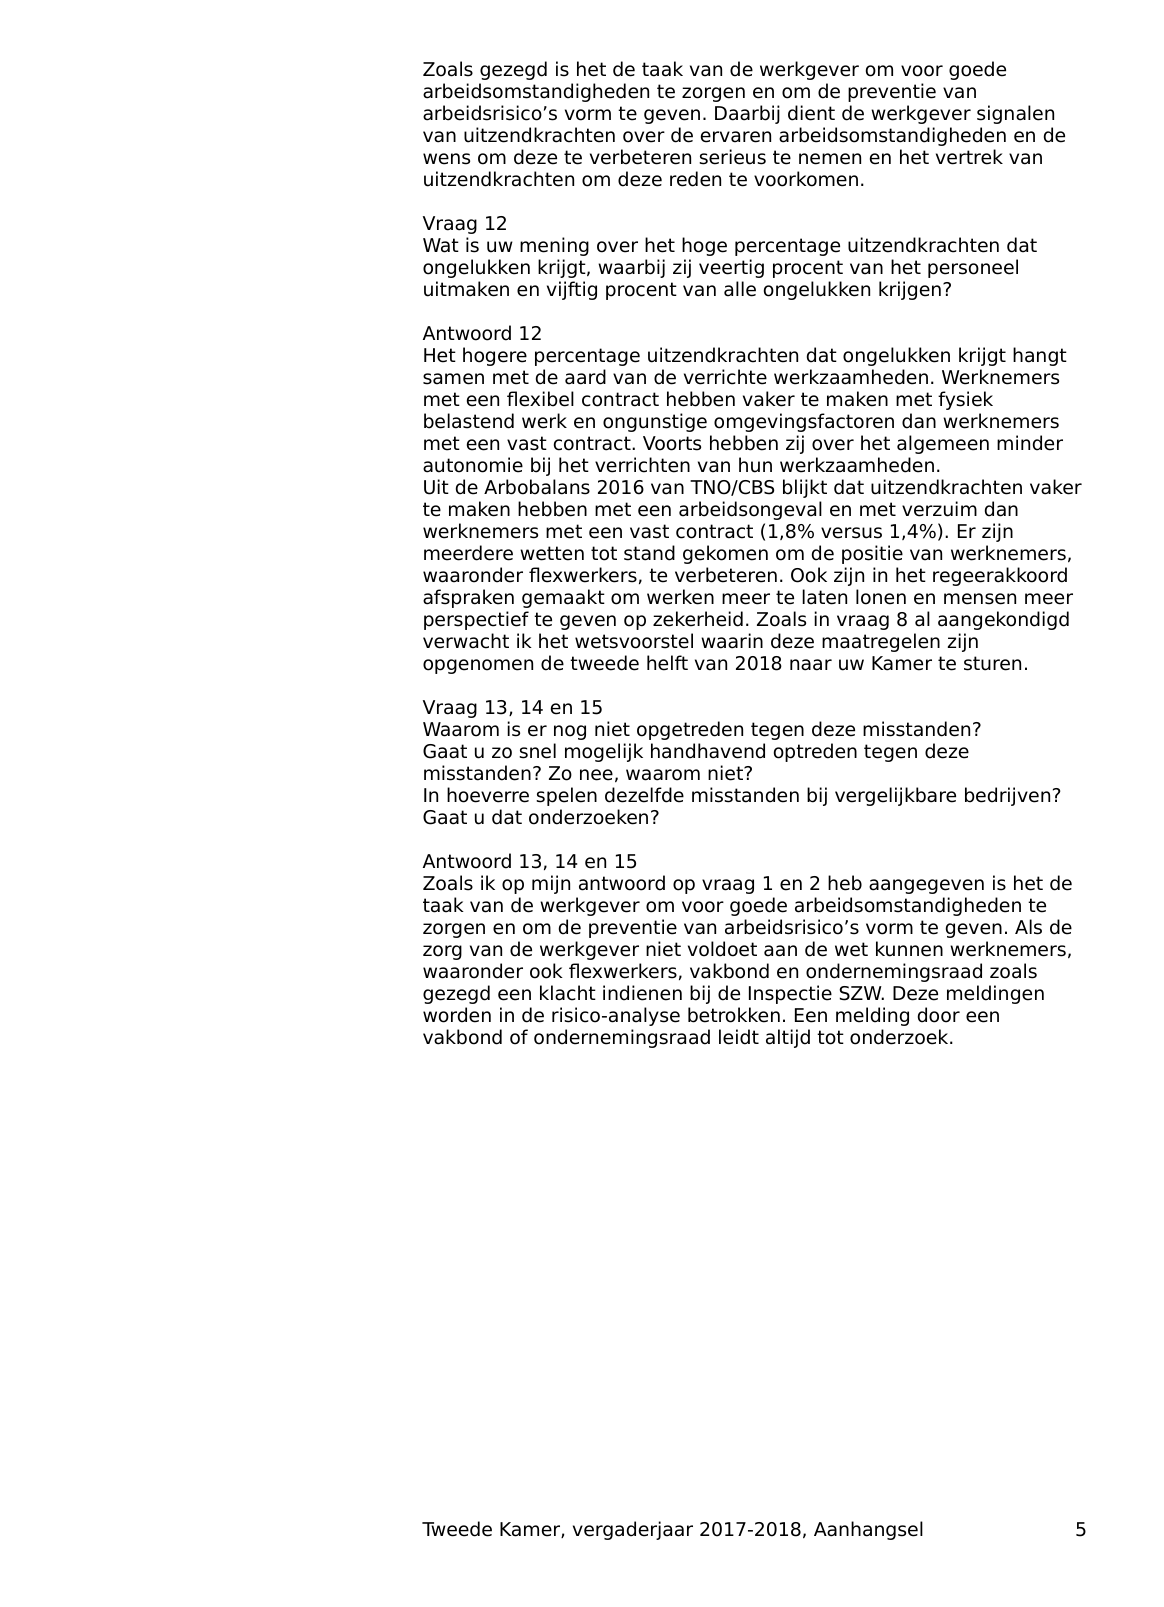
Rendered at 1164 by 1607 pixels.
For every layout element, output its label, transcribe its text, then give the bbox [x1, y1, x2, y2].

text Uit de Arbobalans 2016 van TNO/CBS blijkt dat uitzendkrachten vaker te maken hebben met een arbeidsongeval en met verzuim dan werknemers met een vast contract (1,8% versus 1,4%). Er zijn meerdere wetten tot stand gekomen om de positie van werknemers, waaronder flexwerkers, te verbeteren. Ook zijn in het regeerakkoord afspraken gemaakt om werken meer te laten lonen en mensen meer perspectief te geven op zekerheid. Zoals in vraag 8 al aangekondigd verwacht ik het wetsvoorstel waarin deze maatregelen zijn opgenomen de tweede helft van 2018 naar uw Kamer te sturen. [422, 477, 1087, 675]
text Het hogere percentage uitzendkrachten dat ongelukken krijgt hangt samen met de aard van de verrichte werkzaamheden. Werknemers met een flexibel contract hebben vaker te maken met fysiek belastend werk en ongunstige omgevingsfactoren dan werknemers met een vast contract. Voorts hebben zij over het algemeen minder autonomie bij het verrichten van hun werkzaamheden. [422, 345, 1087, 477]
text Vraag 12 [422, 213, 1087, 235]
text Waarom is er nog niet opgetreden tegen deze misstanden? [422, 719, 1087, 741]
text Antwoord 13, 14 en 15 [422, 851, 1087, 873]
text Antwoord 12 [422, 323, 1087, 345]
text In hoeverre spelen dezelfde misstanden bij vergelijkbare bedrijven? Gaat u dat onderzoeken? [422, 785, 1087, 829]
text Zoals ik op mijn antwoord op vraag 1 en 2 heb aangegeven is het de taak van de werkgever om voor goede arbeidsomstandigheden te zorgen en om de preventie van arbeidsrisico’s vorm te geven. Als de zorg van de werkgever niet voldoet aan de wet kunnen werknemers, waaronder ook flexwerkers, vakbond en ondernemingsraad zoals gezegd een klacht indienen bij de Inspectie SZW. Deze meldingen worden in de risico-analyse betrokken. Een melding door een vakbond of ondernemingsraad leidt altijd tot onderzoek. [422, 873, 1087, 1049]
text Wat is uw mening over het hoge percentage uitzendkrachten dat ongelukken krijgt, waarbij zij veertig procent van het personeel uitmaken en vijftig procent van alle ongelukken krijgen? [422, 235, 1087, 301]
text Gaat u zo snel mogelijk handhavend optreden tegen deze misstanden? Zo nee, waarom niet? [422, 741, 1087, 785]
text Zoals gezegd is het de taak van de werkgever om voor goede arbeidsomstandigheden te zorgen en om de preventie van arbeidsrisico’s vorm te geven. Daarbij dient de werkgever signalen van uitzendkrachten over de ervaren arbeidsomstandigheden en de wens om deze te verbeteren serieus te nemen en het vertrek van uitzendkrachten om deze reden te voorkomen. [422, 59, 1087, 191]
text Vraag 13, 14 en 15 [422, 697, 1087, 719]
